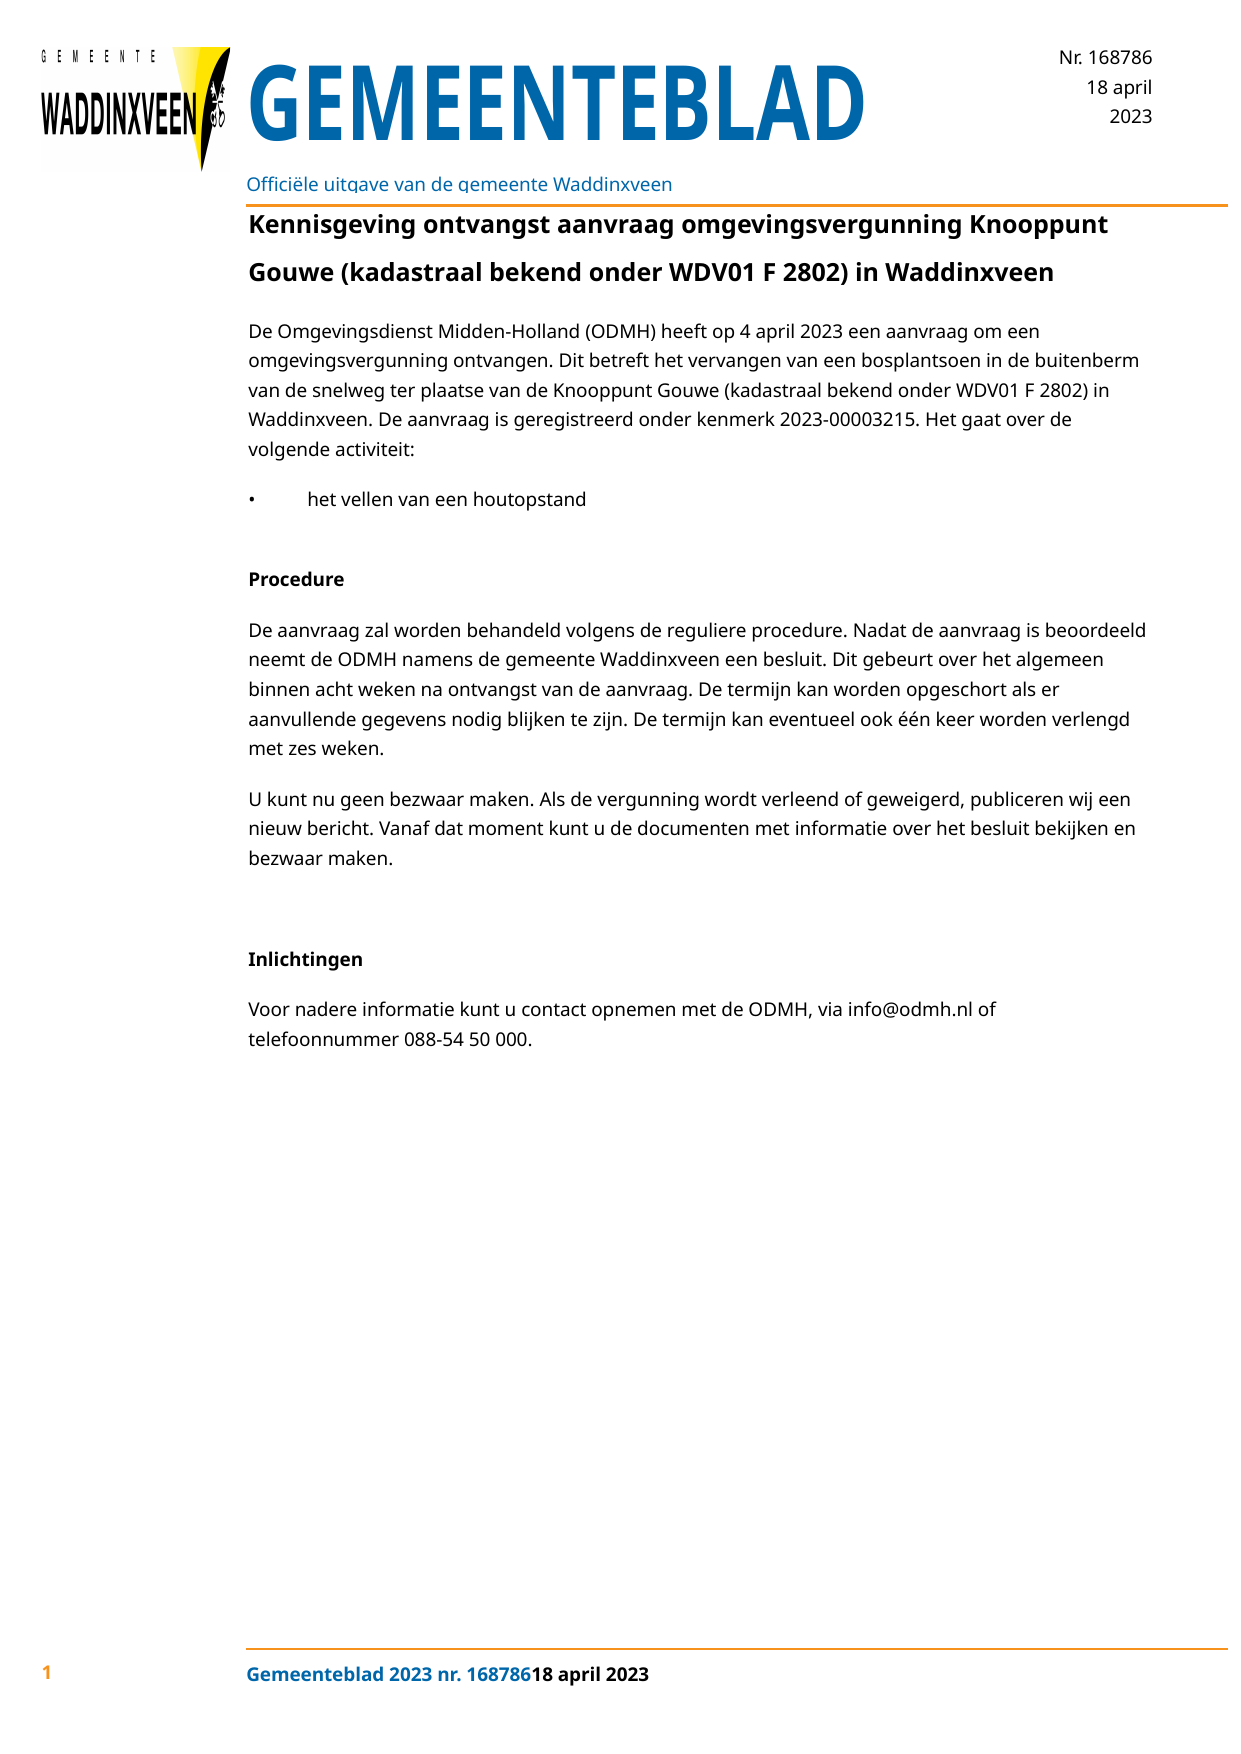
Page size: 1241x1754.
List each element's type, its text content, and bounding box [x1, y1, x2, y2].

list het vellen van een houtopstand [248, 487, 1152, 512]
text Inlichtingen [248, 946, 1152, 972]
text U kunt nu geen bezwaar maken. Als de vergunning wordt verleend of geweigerd, publiceren wij een nieuw bericht. Vanaf dat moment kunt u de documenten met informatie over het besluit bekijken en bezwaar maken. [248, 786, 1152, 871]
text Kennisgeving ontvangst aanvraag omgevingsvergunning Knooppunt Gouwe (kadastraal bekend onder WDV01 F 2802) in Waddinxveen [248, 207, 1152, 288]
picture [41, 47, 231, 172]
text Procedure [248, 567, 1152, 592]
text Voor nadere informatie kunt u contact opnemen met de ODMH, via info@odmh.nl of telefoonnummer 088-54 50 000. [248, 996, 1152, 1052]
text De aanvraag zal worden behandeld volgens de reguliere procedure. Nadat de aanvraag is beoordeeld neemt de ODMH namens de gemeente Waddinxveen een besluit. Dit gebeurt over het algemeen binnen acht weken na ontvangst van de aanvraag. De termijn kan worden opgeschort als er aanvullende gegevens nodig blijken te zijn. De termijn kan eventueel ook één keer worden verlengd met zes weken. [248, 617, 1152, 761]
text De Omgevingsdienst Midden-Holland (ODMH) heeft op 4 april 2023 een aanvraag om een omgevingsvergunning ontvangen. Dit betreft het vervangen van een bosplantsoen in de buitenberm van de snelweg ter plaatse van de Knooppunt Gouwe (kadastraal bekend onder WDV01 F 2802) in Waddinxveen. De aanvraag is geregistreerd onder kenmerk 2023-00003215. Het gaat over de volgende activiteit: [248, 318, 1152, 462]
